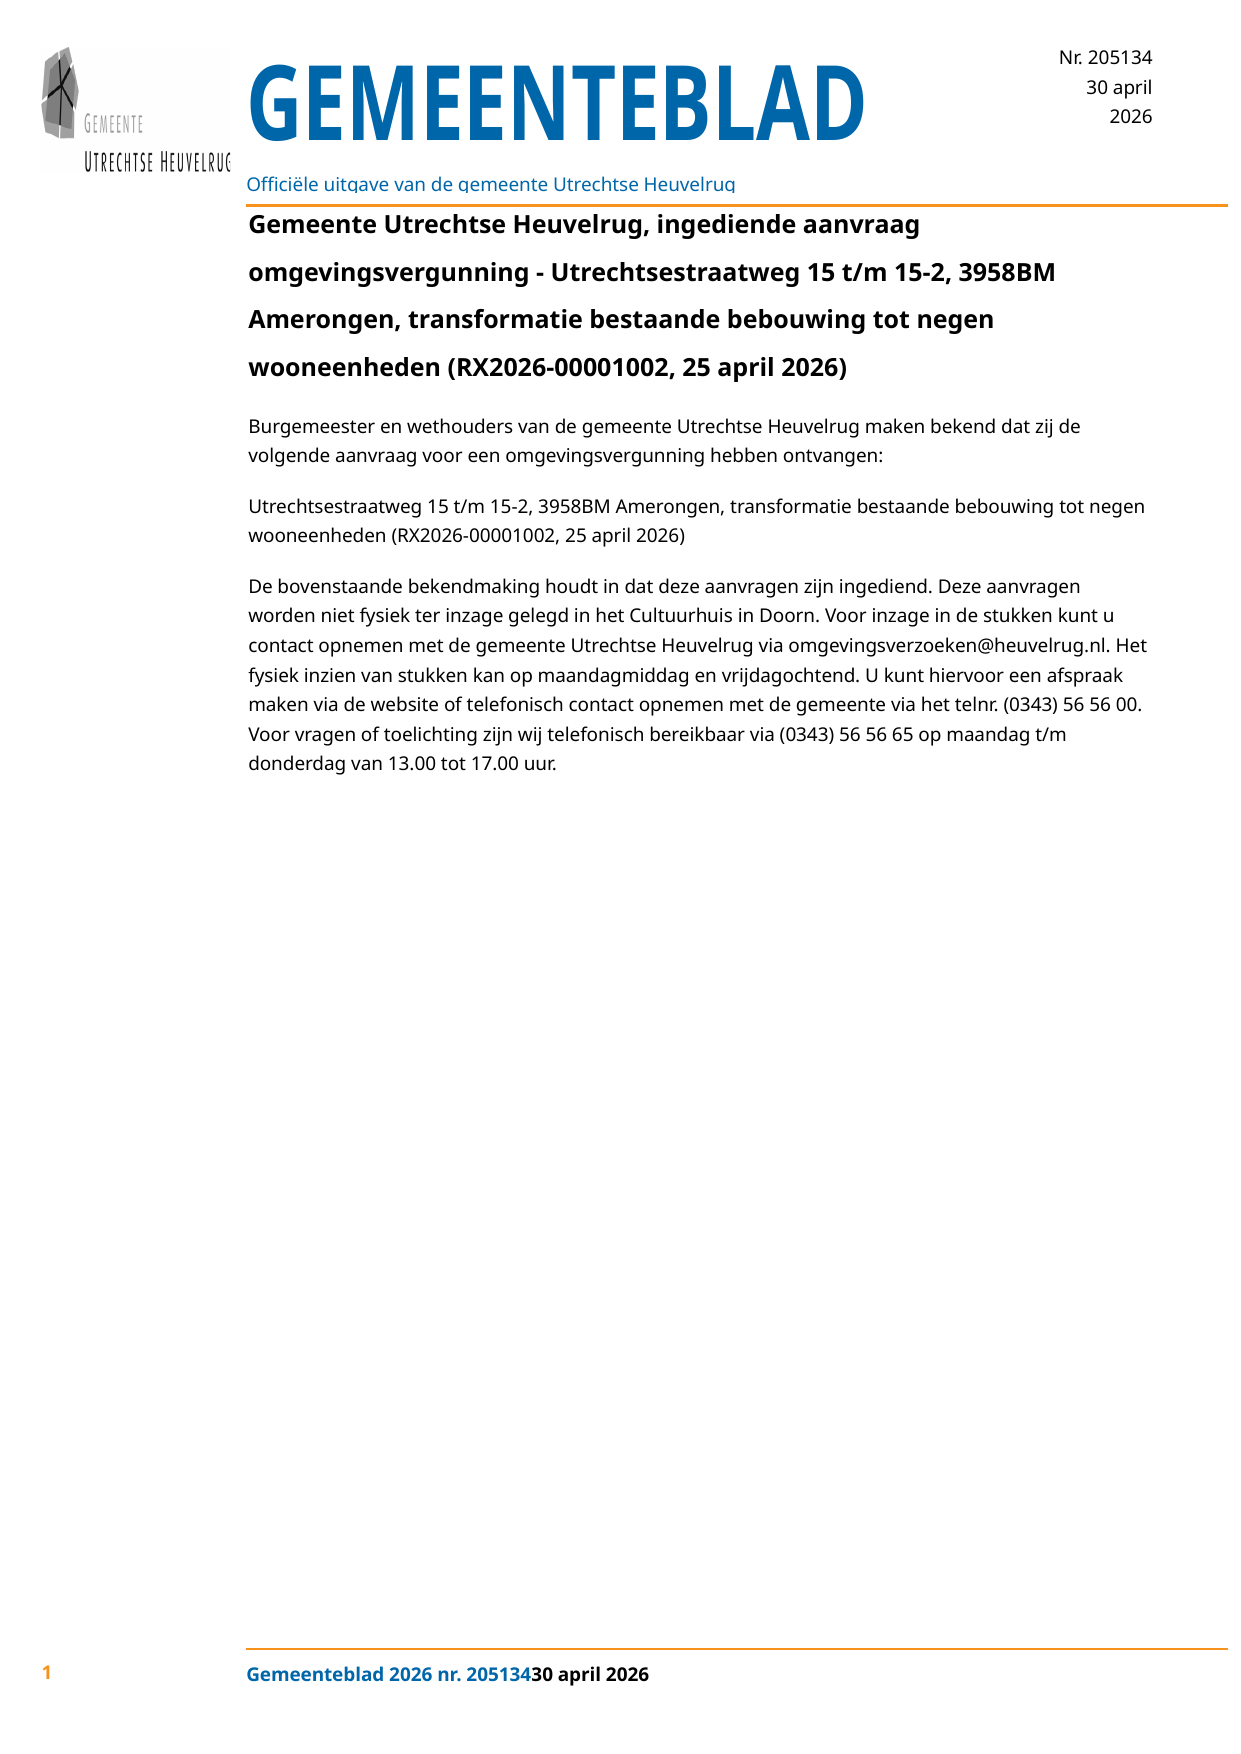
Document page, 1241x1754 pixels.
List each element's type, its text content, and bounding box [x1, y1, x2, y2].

text De bovenstaande bekendmaking houdt in dat deze aanvragen zijn ingediend. Deze aanvragen worden niet fysiek ter inzage gelegd in het Cultuurhuis in Doorn. Voor inzage in de stukken kunt u contact opnemen met de gemeente Utrechtse Heuvelrug via omgevingsverzoeken@heuvelrug.nl. Het fysiek inzien van stukken kan op maandagmiddag en vrijdagochtend. U kunt hiervoor een afspraak maken via de website of telefonisch contact opnemen met de gemeente via het telnr. (0343) 56 56 00. Voor vragen of toelichting zijn wij telefonisch bereikbaar via (0343) 56 56 65 op maandag t/m donderdag van 13.00 tot 17.00 uur. [248, 573, 1152, 776]
text Burgemeester en wethouders van de gemeente Utrechtse Heuvelrug maken bekend dat zij de volgende aanvraag voor een omgevingsvergunning hebben ontvangen: [248, 413, 1152, 468]
picture [41, 47, 231, 172]
text Gemeente Utrechtse Heuvelrug, ingediende aanvraag omgevingsvergunning - Utrechtsestraatweg 15 t/m 15-2, 3958BM Amerongen, transformatie bestaande bebouwing tot negen wooneenheden (RX2026-00001002, 25 april 2026) [248, 207, 1152, 384]
text Utrechtsestraatweg 15 t/m 15-2, 3958BM Amerongen, transformatie bestaande bebouwing tot negen wooneenheden (RX2026-00001002, 25 april 2026) [248, 493, 1152, 548]
